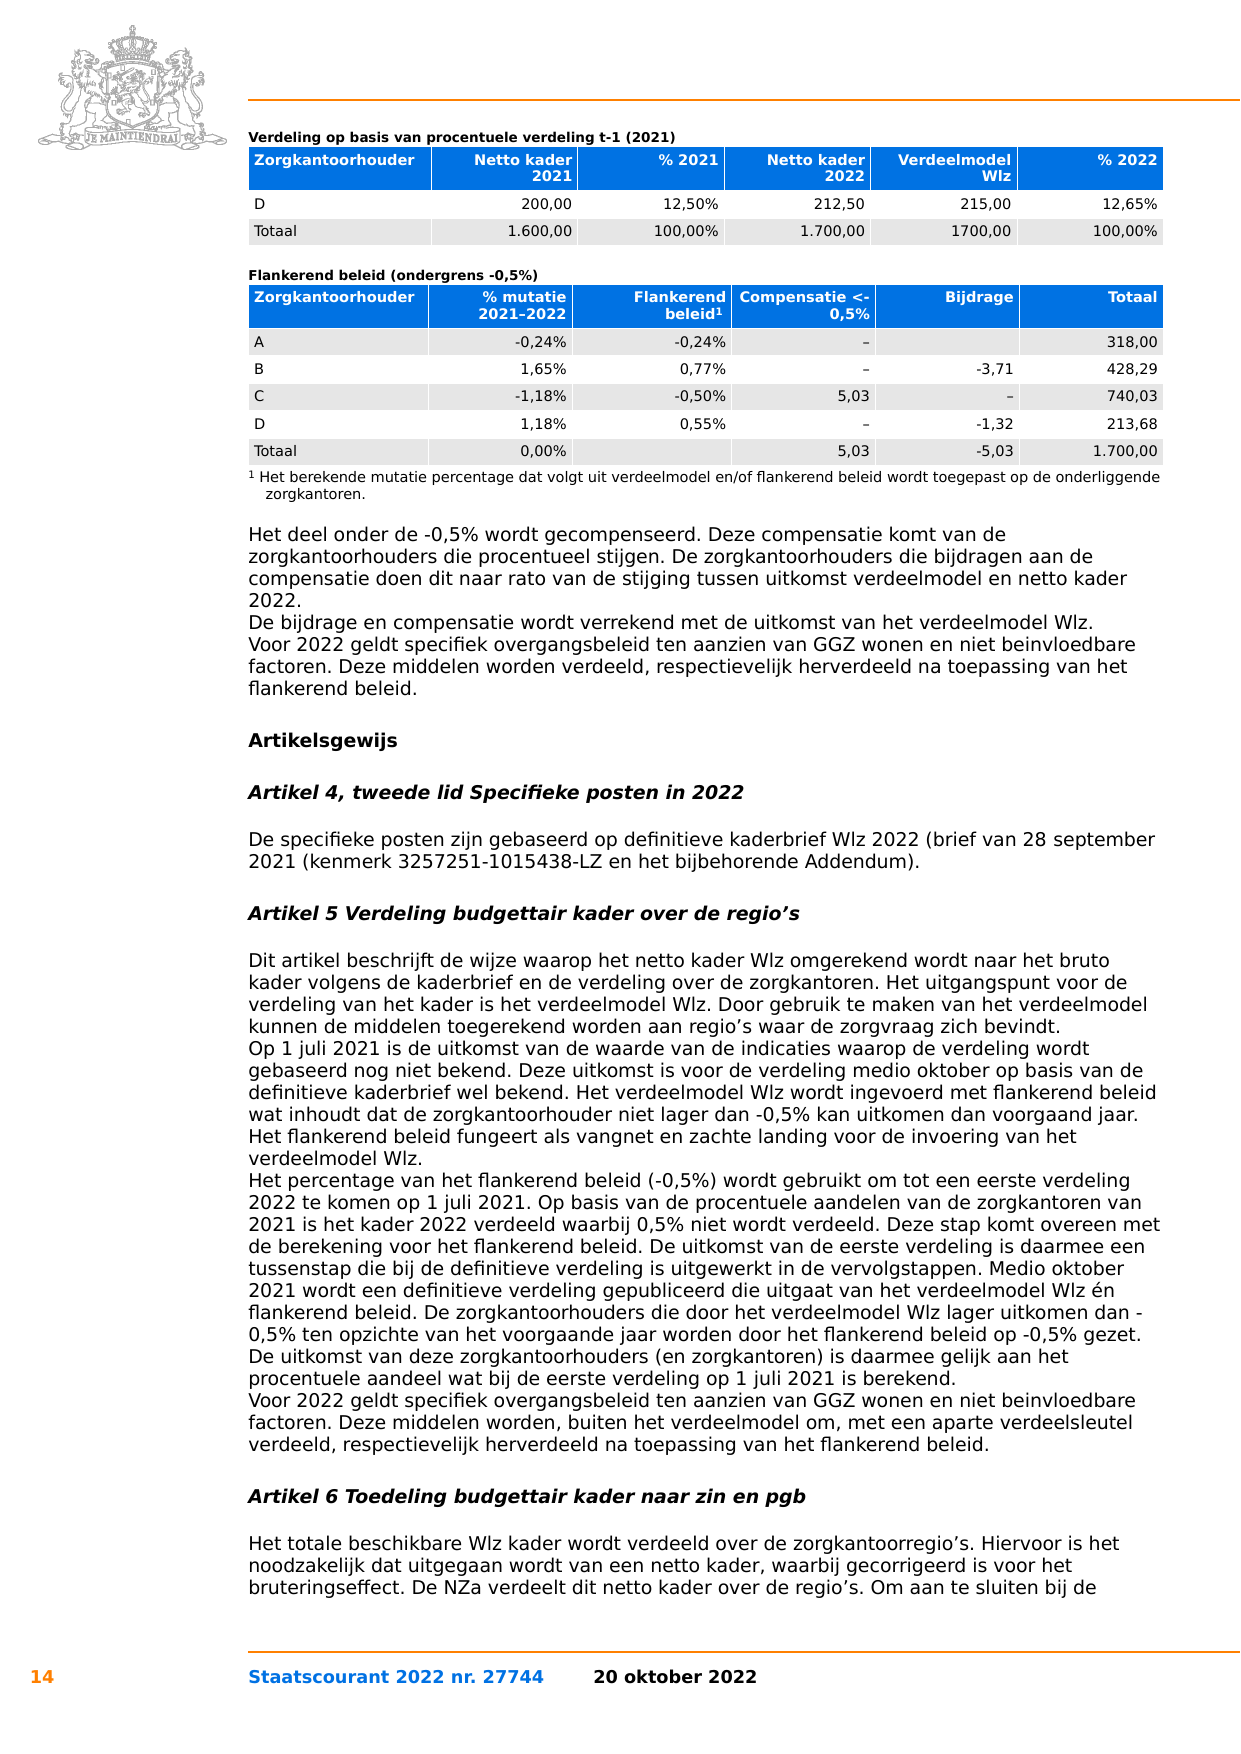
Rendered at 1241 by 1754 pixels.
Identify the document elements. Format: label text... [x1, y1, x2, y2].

table_cell Totaal [249, 219, 431, 245]
table_cell 100,00% [1018, 219, 1163, 245]
table_cell 12,65% [1018, 191, 1163, 217]
table_cell Netto kader 2022 [725, 147, 870, 190]
table_cell [876, 329, 1019, 355]
table_cell 12,50% [578, 191, 724, 217]
table_header Verdeling op basis van procentuele verdeling t-1 (2021) [248, 130, 1163, 146]
table_cell 1.600,00 [432, 219, 577, 245]
text Het totale beschikbare Wlz kader wordt verdeeld over de zorgkantoorregio’s. Hiervoor is het noodzakelijk dat uitgegaan wordt van een netto kader, waarbij gecorrigeerd is voor het bruteringseffect. De NZa verdeelt dit netto kader over de regio’s. Om aan te sluiten bij de [248, 1533, 1163, 1598]
table_cell 740,03 [1020, 384, 1163, 410]
subtitle Artikel 4, tweede lid Specifieke posten in 2022 [248, 782, 1163, 804]
table_cell % 2021 [578, 147, 724, 190]
table_cell D [249, 191, 431, 217]
table_cell -0,24% [573, 329, 731, 355]
table_cell D [249, 411, 428, 437]
picture [38, 25, 227, 150]
subtitle Artikel 6 Toedeling budgettair kader naar zin en pgb [248, 1486, 1163, 1508]
table_cell 200,00 [432, 191, 577, 217]
table_cell Zorgkantoorhouder [249, 147, 431, 190]
table_cell 318,00 [1020, 329, 1163, 355]
table_cell 0,77% [573, 356, 731, 383]
table_cell – [876, 384, 1019, 410]
table_cell 0,00% [429, 439, 572, 465]
table_header Flankerend beleid (ondergrens -0,5%) [248, 268, 1163, 283]
table_cell % 2022 [1018, 147, 1163, 190]
table_cell -5,03 [876, 439, 1019, 465]
subtitle Artikelsgewijs [248, 730, 1163, 752]
table_cell Bijdrage [876, 285, 1019, 328]
table_cell Verdeelmodel Wlz [871, 147, 1017, 190]
table_cell Zorgkantoorhouder [249, 285, 428, 328]
table_cell 5,03 [732, 384, 875, 410]
table_cell -3,71 [876, 356, 1019, 383]
table_cell 1,65% [429, 356, 572, 383]
text Voor 2022 geldt specifiek overgangsbeleid ten aanzien van GGZ wonen en niet beinvloedbare factoren. Deze middelen worden, buiten het verdeelmodel om, met een aparte verdeelsleutel verdeeld, respectievelijk herverdeeld na toepassing van het flankerend beleid. [248, 1390, 1163, 1456]
table_cell 212,50 [725, 191, 870, 217]
table_cell 5,03 [732, 439, 875, 465]
text Dit artikel beschrijft de wijze waarop het netto kader Wlz omgerekend wordt naar het bruto kader volgens de kaderbrief en de verdeling over de zorgkantoren. Het uitgangspunt voor de verdeling van het kader is het verdeelmodel Wlz. Door gebruik te maken van het verdeelmodel kunnen de middelen toegerekend worden aan regio’s waar de zorgvraag zich bevindt. [248, 950, 1163, 1038]
table_cell -0,24% [429, 329, 572, 355]
table_cell Flankerend beleid1 [573, 285, 731, 328]
text Het deel onder de -0,5% wordt gecompenseerd. Deze compensatie komt van de zorgkantoorhouders die procentueel stijgen. De zorgkantoorhouders die bijdragen aan de compensatie doen dit naar rato van de stijging tussen uitkomst verdeelmodel en netto kader 2022. [248, 524, 1163, 612]
text Op 1 juli 2021 is de uitkomst van de waarde van de indicaties waarop de verdeling wordt gebaseerd nog niet bekend. Deze uitkomst is voor de verdeling medio oktober op basis van de definitieve kaderbrief wel bekend. Het verdeelmodel Wlz wordt ingevoerd met flankerend beleid wat inhoudt dat de zorgkantoorhouder niet lager dan -0,5% kan uitkomen dan voorgaand jaar. Het flankerend beleid fungeert als vangnet en zachte landing voor de invoering van het verdeelmodel Wlz. [248, 1038, 1163, 1170]
table_cell 215,00 [871, 191, 1017, 217]
table_cell C [249, 384, 428, 410]
table_cell 1.700,00 [1020, 439, 1163, 465]
table_cell Netto kader 2021 [432, 147, 577, 190]
table_cell A [249, 329, 428, 355]
text Voor 2022 geldt specifiek overgangsbeleid ten aanzien van GGZ wonen en niet beinvloedbare factoren. Deze middelen worden verdeeld, respectievelijk herverdeeld na toepassing van het flankerend beleid. [248, 634, 1163, 700]
table_cell 100,00% [578, 219, 724, 245]
table_cell -1,18% [429, 384, 572, 410]
table_cell -1,32 [876, 411, 1019, 437]
text De bijdrage en compensatie wordt verrekend met de uitkomst van het verdeelmodel Wlz. [248, 612, 1163, 634]
table_cell 428,29 [1020, 356, 1163, 383]
table_cell – [732, 411, 875, 437]
table_cell – [732, 356, 875, 383]
table_cell 213,68 [1020, 411, 1163, 437]
table_cell Compensatie <-0,5% [732, 285, 875, 328]
table_cell Totaal [1020, 285, 1163, 328]
table_cell 1 Het berekende mutatie percentage dat volgt uit verdeelmodel en/of flankerend beleid wordt toegepast op de onderliggende zorgkantoren. [248, 466, 1163, 502]
table_cell [573, 439, 731, 465]
table_cell % mutatie 2021–2022 [429, 285, 572, 328]
table_cell Totaal [249, 439, 428, 465]
table_cell – [732, 329, 875, 355]
subtitle Artikel 5 Verdeling budgettair kader over de regio’s [248, 903, 1163, 925]
table_cell -0,50% [573, 384, 731, 410]
table_cell B [249, 356, 428, 383]
table_cell 1.700,00 [725, 219, 870, 245]
text Het percentage van het flankerend beleid (-0,5%) wordt gebruikt om tot een eerste verdeling 2022 te komen op 1 juli 2021. Op basis van de procentuele aandelen van de zorgkantoren van 2021 is het kader 2022 verdeeld waarbij 0,5% niet wordt verdeeld. Deze stap komt overeen met de berekening voor het flankerend beleid. De uitkomst van de eerste verdeling is daarmee een tussenstap die bij de definitieve verdeling is uitgewerkt in de vervolgstappen. Medio oktober 2021 wordt een definitieve verdeling gepubliceerd die uitgaat van het verdeelmodel Wlz én flankerend beleid. De zorgkantoorhouders die door het verdeelmodel Wlz lager uitkomen dan -0,5% ten opzichte van het voorgaande jaar worden door het flankerend beleid op -0,5% gezet. De uitkomst van deze zorgkantoorhouders (en zorgkantoren) is daarmee gelijk aan het procentuele aandeel wat bij de eerste verdeling op 1 juli 2021 is berekend. [248, 1170, 1163, 1390]
table_cell 0,55% [573, 411, 731, 437]
table_cell 1,18% [429, 411, 572, 437]
table_cell 1700,00 [871, 219, 1017, 245]
text De specifieke posten zijn gebaseerd op definitieve kaderbrief Wlz 2022 (brief van 28 september 2021 (kenmerk 3257251-1015438-LZ en het bijbehorende Addendum). [248, 829, 1163, 873]
